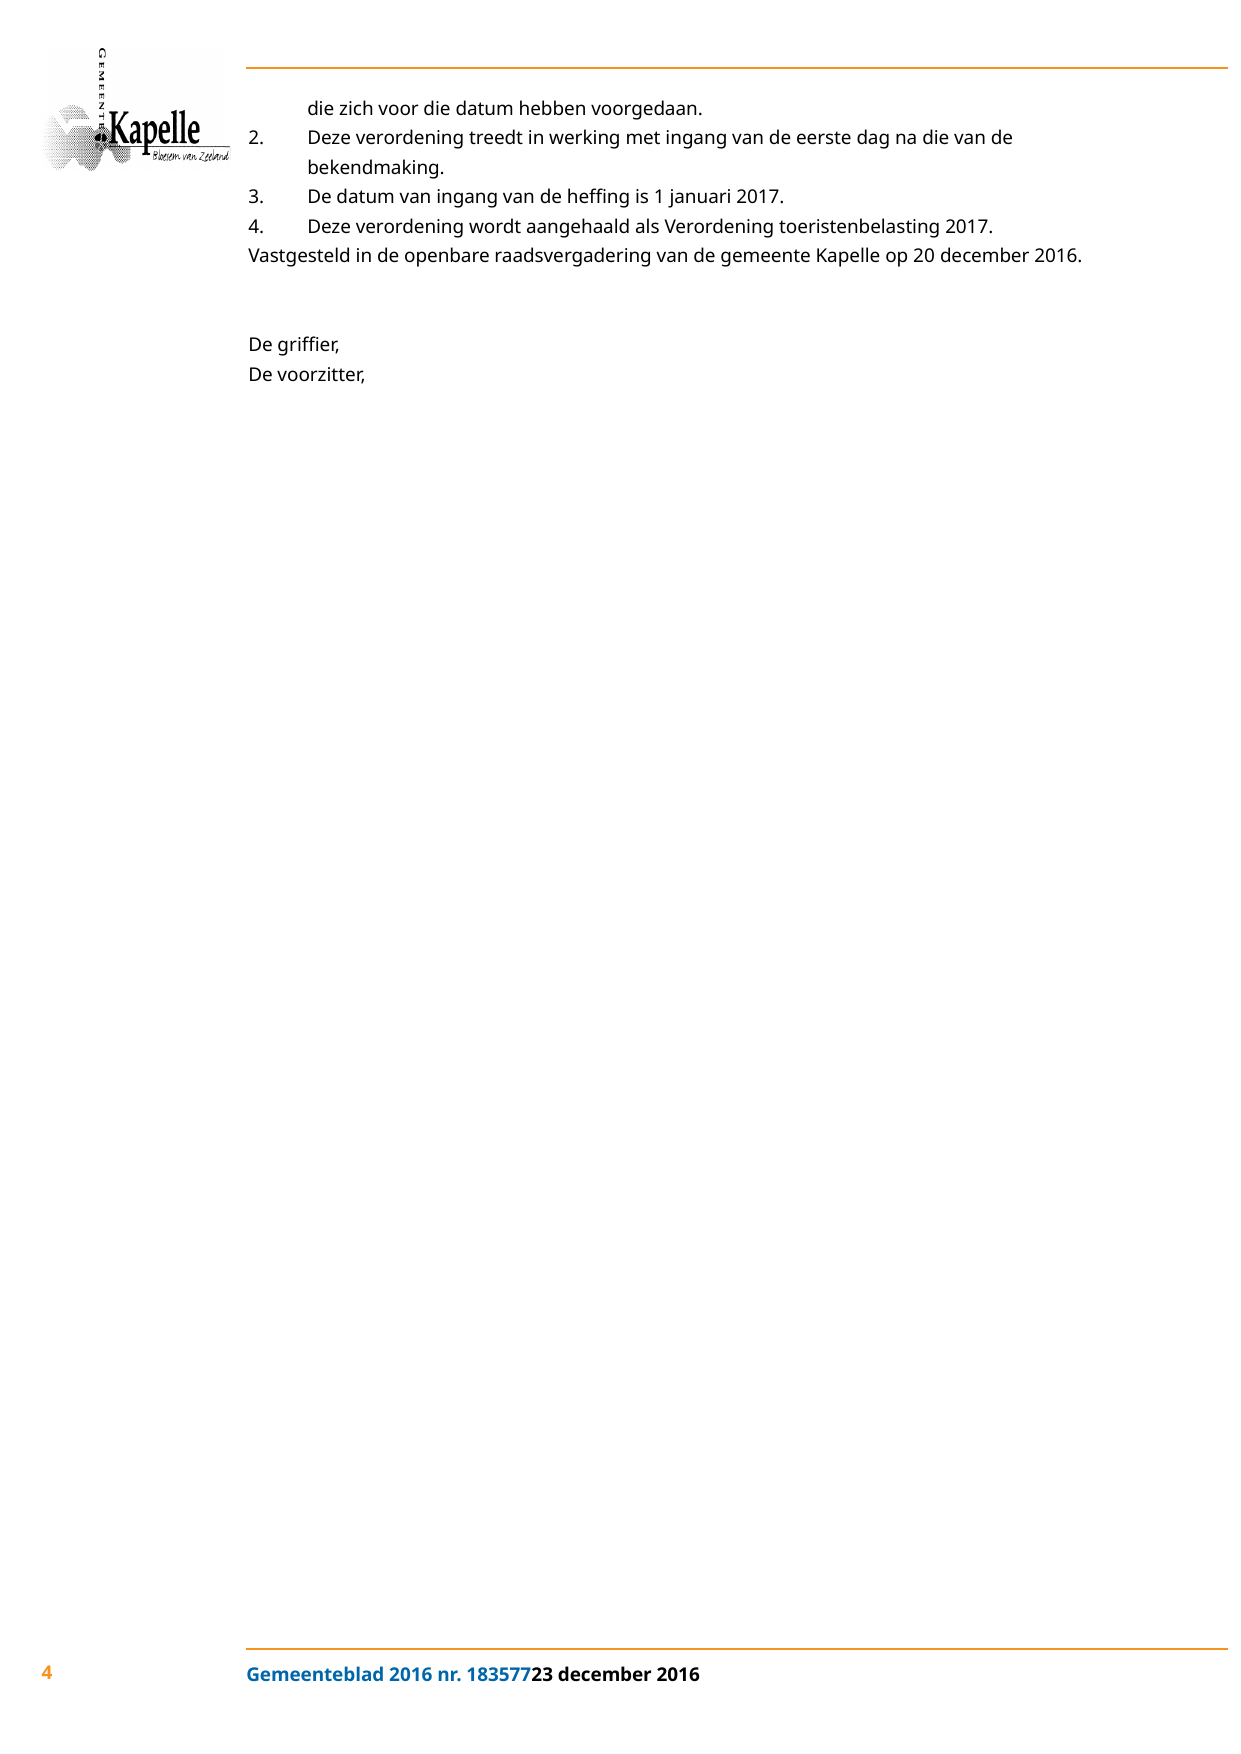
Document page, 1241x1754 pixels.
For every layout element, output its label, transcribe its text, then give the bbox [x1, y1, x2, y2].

list Deze verordening wordt aangehaald als Verordening toeristenbelasting 2017. [248, 213, 1152, 239]
list Deze verordening treedt in werking met ingang van de eerste dag na die van de bekendmaking. [248, 124, 1152, 180]
picture [41, 47, 231, 172]
text De voorzitter, [248, 361, 1152, 387]
text De griffier, [248, 331, 1152, 357]
list die zich voor die datum hebben voorgedaan. [248, 95, 1152, 121]
list De datum van ingang van de heffing is 1 januari 2017. [248, 183, 1152, 209]
text Vastgesteld in de openbare raadsvergadering van de gemeente Kapelle op 20 december 2016. [248, 243, 1152, 268]
